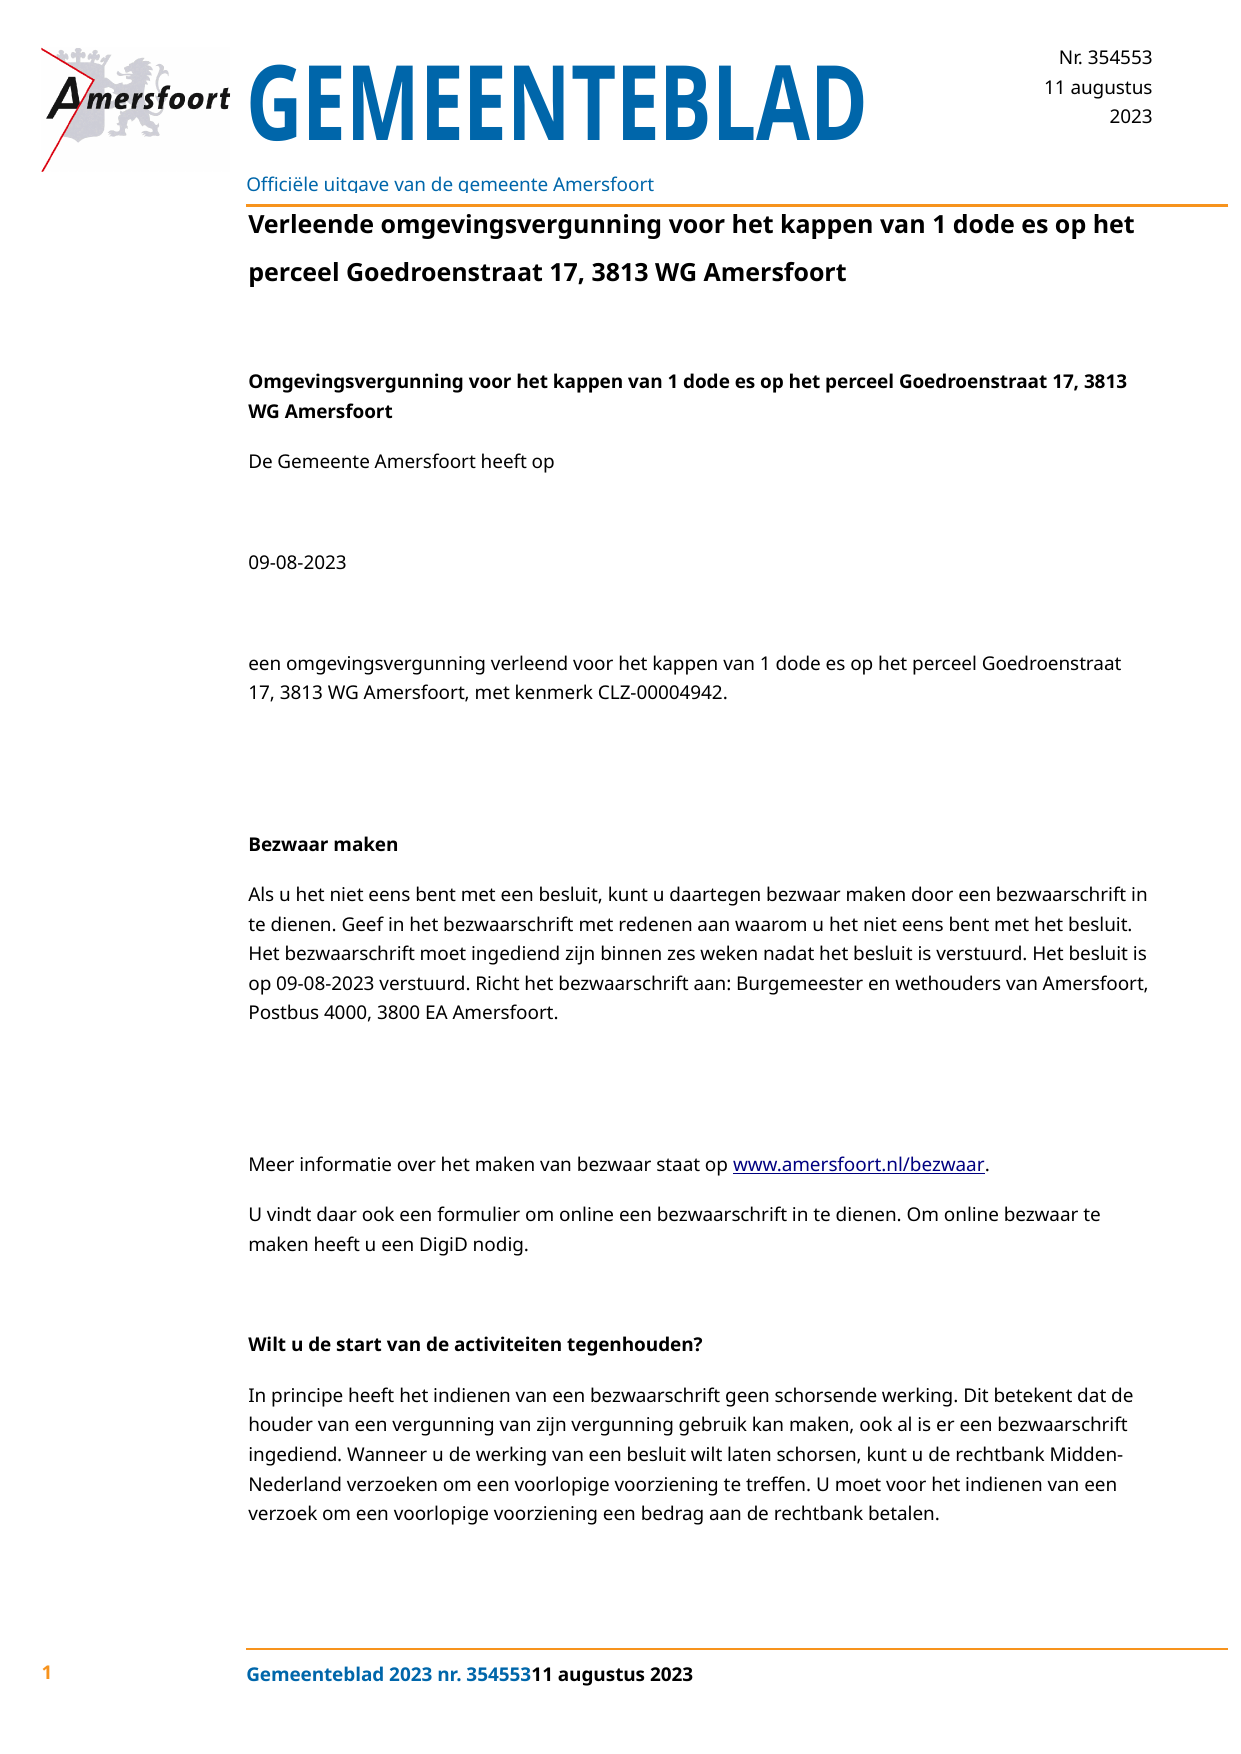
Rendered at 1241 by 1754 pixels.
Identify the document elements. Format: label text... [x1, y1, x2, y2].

text Meer informatie over het maken van bezwaar staat op www.amersfoort.nl/bezwaar. [248, 1151, 1152, 1177]
text Omgevingsvergunning voor het kappen van 1 dode es op het perceel Goedroenstraat 17, 3813 WG Amersfoort [248, 368, 1152, 424]
picture [41, 47, 231, 172]
text De Gemeente Amersfoort heeft op [248, 448, 1152, 474]
text Verleende omgevingsvergunning voor het kappen van 1 dode es op het perceel Goedroenstraat 17, 3813 WG Amersfoort [248, 207, 1152, 288]
text een omgevingsvergunning verleend voor het kappen van 1 dode es op het perceel Goedroenstraat 17, 3813 WG Amersfoort, met kenmerk CLZ-00004942. [248, 650, 1152, 705]
text Wilt u de start van de activiteiten tegenhouden? [248, 1332, 1152, 1357]
text In principe heeft het indienen van een bezwaarschrift geen schorsende werking. Dit betekent dat de houder van een vergunning van zijn vergunning gebruik kan maken, ook al is er een bezwaarschrift ingediend. Wanneer u de werking van een besluit wilt laten schorsen, kunt u de rechtbank Midden-Nederland verzoeken om een voorlopige voorziening te treffen. U moet voor het indienen van een verzoek om een voorlopige voorziening een bedrag aan de rechtbank betalen. [248, 1382, 1152, 1526]
text U vindt daar ook een formulier om online een bezwaarschrift in te dienen. Om online bezwaar te maken heeft u een DigiD nodig. [248, 1201, 1152, 1257]
text Als u het niet eens bent met een besluit, kunt u daartegen bezwaar maken door een bezwaarschrift in te dienen. Geef in het bezwaarschrift met redenen aan waarom u het niet eens bent met het besluit. Het bezwaarschrift moet ingediend zijn binnen zes weken nadat het besluit is verstuurd. Het besluit is op 09-08-2023 verstuurd. Richt het bezwaarschrift aan: Burgemeester en wethouders van Amersfoort, Postbus 4000, 3800 EA Amersfoort. [248, 881, 1152, 1025]
text 09-08-2023 [248, 549, 1152, 575]
text Bezwaar maken [248, 831, 1152, 857]
